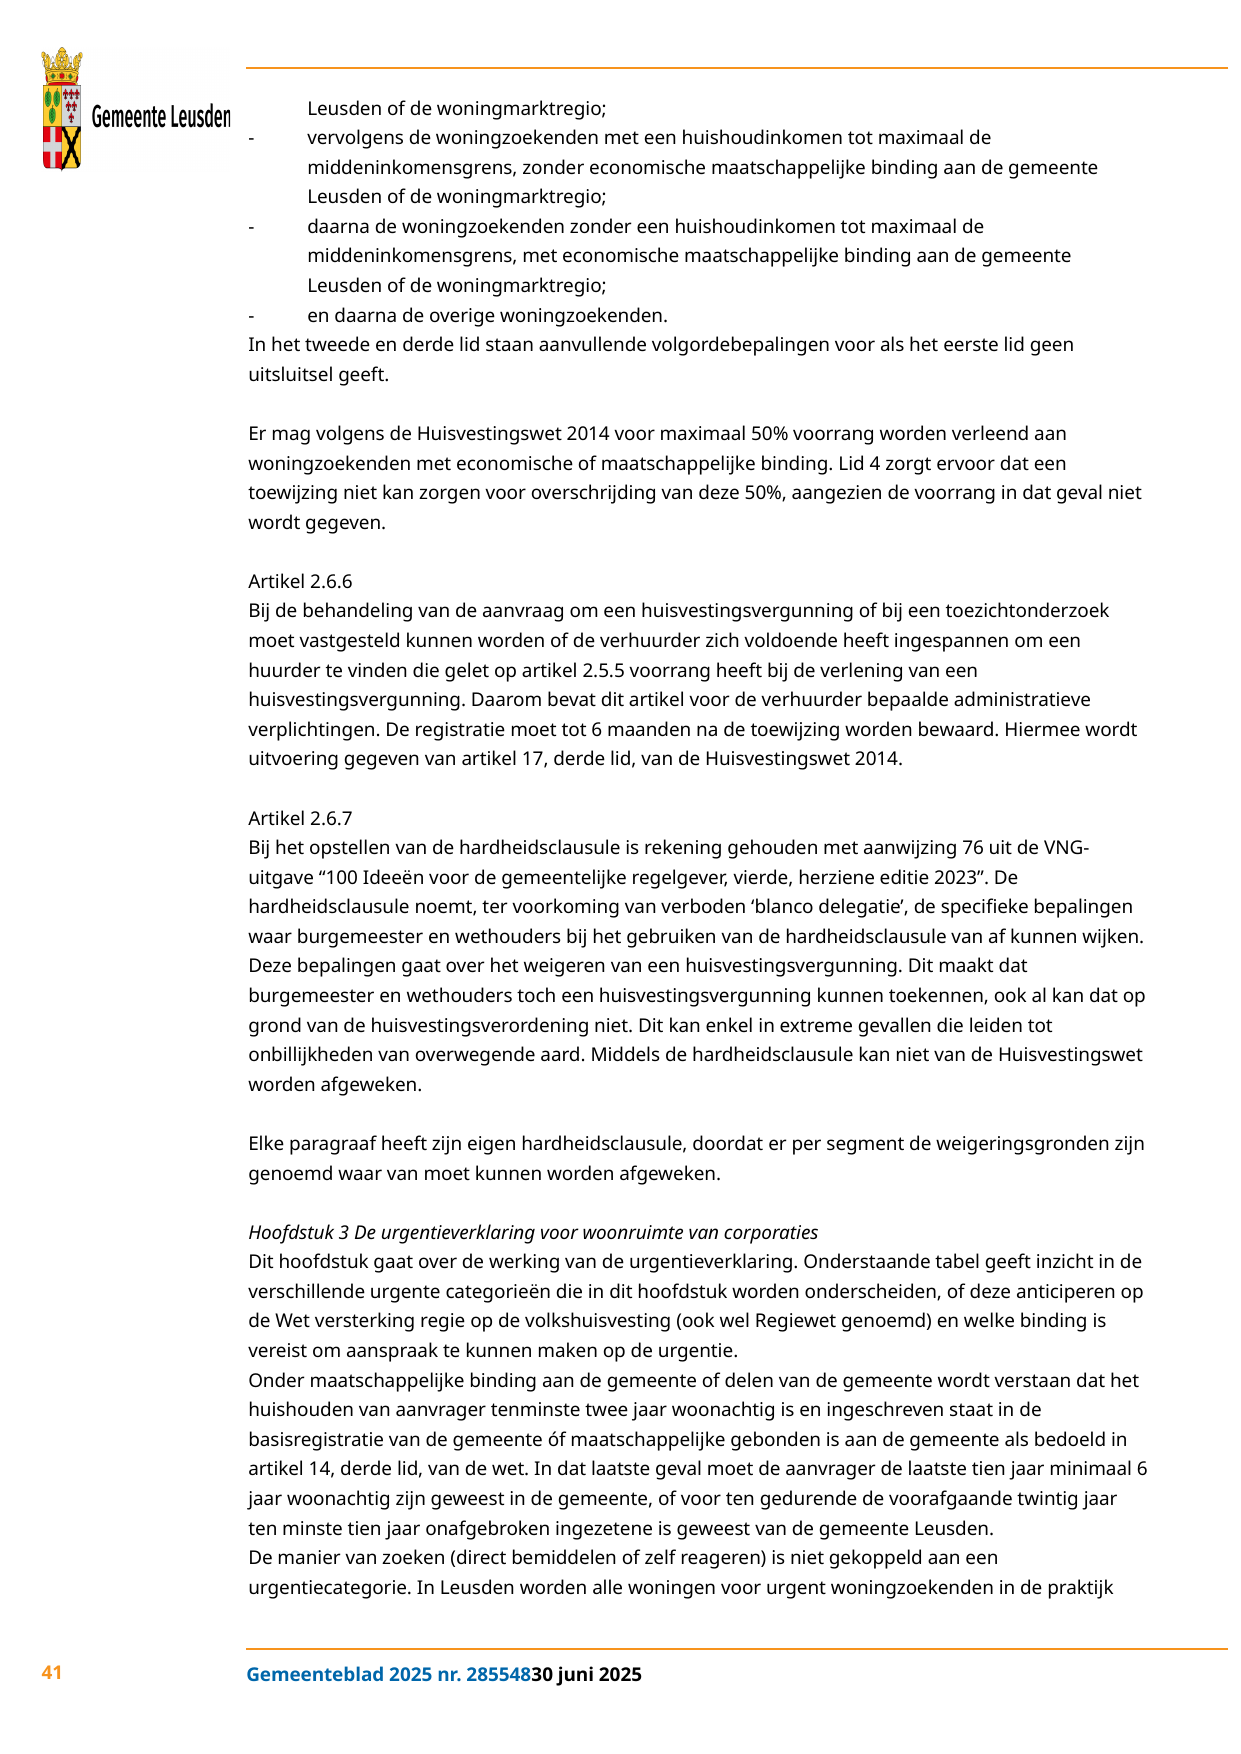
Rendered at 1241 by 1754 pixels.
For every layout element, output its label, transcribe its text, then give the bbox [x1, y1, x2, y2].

list en daarna de overige woningzoekenden. [248, 302, 1152, 328]
list Leusden of de woningmarktregio; [248, 95, 1152, 121]
list daarna de woningzoekenden zonder een huishoudinkomen tot maximaal de middeninkomensgrens, met economische maatschappelijke binding aan de gemeente Leusden of de woningmarktregio; [248, 213, 1152, 298]
text Artikel 2.6.7 [248, 805, 1152, 831]
text Artikel 2.6.6 [248, 568, 1152, 594]
text Hoofdstuk 3 De urgentieverklaring voor woonruimte van corporaties [248, 1219, 1152, 1245]
text Er mag volgens de Huisvestingswet 2014 voor maximaal 50% voorrang worden verleend aan woningzoekenden met economische of maatschappelijke binding. Lid 4 zorgt ervoor dat een toewijzing niet kan zorgen voor overschrijding van deze 50%, aangezien de voorrang in dat geval niet wordt gegeven. [248, 420, 1152, 535]
list vervolgens de woningzoekenden met een huishoudinkomen tot maximaal de middeninkomensgrens, zonder economische maatschappelijke binding aan de gemeente Leusden of de woningmarktregio; [248, 124, 1152, 209]
picture [41, 47, 231, 172]
text Dit hoofdstuk gaat over de werking van de urgentieverklaring. Onderstaande tabel geeft inzicht in de verschillende urgente categorieën die in dit hoofdstuk worden onderscheiden, of deze anticiperen op de Wet versterking regie op de volkshuisvesting (ook wel Regiewet genoemd) en welke binding is vereist om aanspraak te kunnen maken op de urgentie. [248, 1248, 1152, 1363]
text Bij de behandeling van de aanvraag om een huisvestingsvergunning of bij een toezichtonderzoek moet vastgesteld kunnen worden of de verhuurder zich voldoende heeft ingespannen om een huurder te vinden die gelet op artikel 2.5.5 voorrang heeft bij de verlening van een huisvestingsvergunning. Daarom bevat dit artikel voor de verhuurder bepaalde administratieve verplichtingen. De registratie moet tot 6 maanden na de toewijzing worden bewaard. Hiermee wordt uitvoering gegeven van artikel 17, derde lid, van de Huisvestingswet 2014. [248, 598, 1152, 771]
text Onder maatschappelijke binding aan de gemeente of delen van de gemeente wordt verstaan dat het huishouden van aanvrager tenminste twee jaar woonachtig is en ingeschreven staat in de basisregistratie van de gemeente óf maatschappelijke gebonden is aan de gemeente als bedoeld in artikel 14, derde lid, van de wet. In dat laatste geval moet de aanvrager de laatste tien jaar minimaal 6 jaar woonachtig zijn geweest in de gemeente, of voor ten gedurende de voorafgaande twintig jaar ten minste tien jaar onafgebroken ingezetene is geweest van de gemeente Leusden. [248, 1367, 1152, 1541]
text In het tweede en derde lid staan aanvullende volgordebepalingen voor als het eerste lid geen uitsluitsel geeft. [248, 331, 1152, 387]
text Elke paragraaf heeft zijn eigen hardheidsclausule, doordat er per segment de weigeringsgronden zijn genoemd waar van moet kunnen worden afgeweken. [248, 1130, 1152, 1186]
text Bij het opstellen van de hardheidsclausule is rekening gehouden met aanwijzing 76 uit de VNG-uitgave “100 Ideeën voor de gemeentelijke regelgever, vierde, herziene editie 2023”. De hardheidsclausule noemt, ter voorkoming van verboden ‘blanco delegatie’, de specifieke bepalingen waar burgemeester en wethouders bij het gebruiken van de hardheidsclausule van af kunnen wijken. Deze bepalingen gaat over het weigeren van een huisvestingsvergunning. Dit maakt dat burgemeester en wethouders toch een huisvestingsvergunning kunnen toekennen, ook al kan dat op grond van de huisvestingsverordening niet. Dit kan enkel in extreme gevallen die leiden tot onbillijkheden van overwegende aard. Middels de hardheidsclausule kan niet van de Huisvestingswet worden afgeweken. [248, 834, 1152, 1097]
text De manier van zoeken (direct bemiddelen of zelf reageren) is niet gekoppeld aan een urgentiecategorie. In Leusden worden alle woningen voor urgent woningzoekenden in de praktijk [248, 1544, 1152, 1600]
